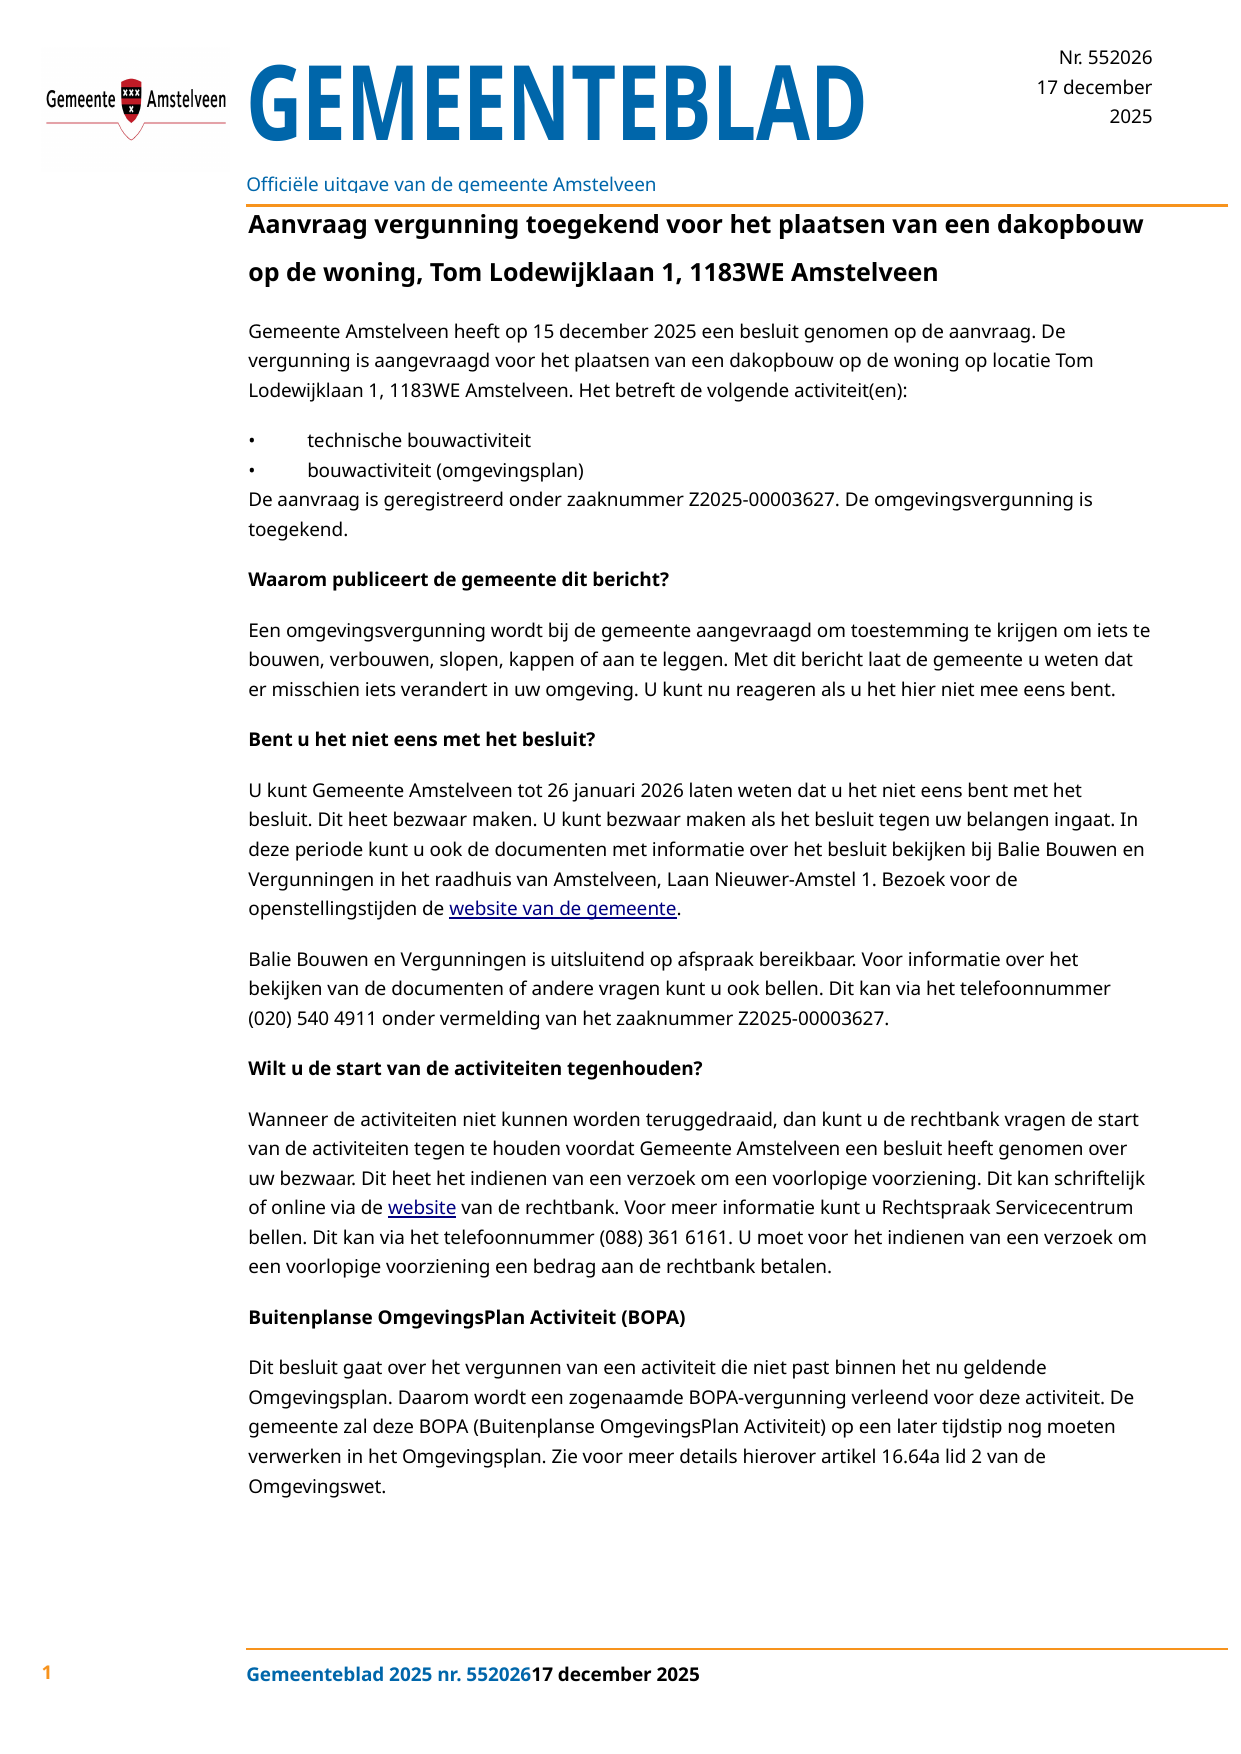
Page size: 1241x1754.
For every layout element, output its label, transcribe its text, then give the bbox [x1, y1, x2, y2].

picture [41, 47, 231, 172]
text Gemeente Amstelveen heeft op 15 december 2025 een besluit genomen op de aanvraag. De vergunning is aangevraagd voor het plaatsen van een dakopbouw op de woning op locatie Tom Lodewijklaan 1, 1183WE Amstelveen. Het betreft de volgende activiteit(en): [248, 318, 1152, 403]
list bouwactiviteit (omgevingsplan) [248, 457, 1152, 483]
text Een omgevingsvergunning wordt bij de gemeente aangevraagd om toestemming te krijgen om iets te bouwen, verbouwen, slopen, kappen of aan te leggen. Met dit bericht laat de gemeente u weten dat er misschien iets verandert in uw omgeving. U kunt nu reageren als u het hier niet mee eens bent. [248, 617, 1152, 702]
text Dit besluit gaat over het vergunnen van een activiteit die niet past binnen het nu geldende Omgevingsplan. Daarom wordt een zogenaamde BOPA-vergunning verleend voor deze activiteit. De gemeente zal deze BOPA (Buitenplanse OmgevingsPlan Activiteit) op een later tijdstip nog moeten verwerken in het Omgevingsplan. Zie voor meer details hierover artikel 16.64a lid 2 van de Omgevingswet. [248, 1354, 1152, 1499]
text Bent u het niet eens met het besluit? [248, 727, 1152, 752]
text Buitenplanse OmgevingsPlan Activiteit (BOPA) [248, 1304, 1152, 1330]
list technische bouwactiviteit [248, 427, 1152, 453]
text De aanvraag is geregistreerd onder zaaknummer Z2025-00003627. De omgevingsvergunning is toegekend. [248, 487, 1152, 542]
text Waarom publiceert de gemeente dit bericht? [248, 567, 1152, 592]
text Balie Bouwen en Vergunningen is uitsluitend op afspraak bereikbaar. Voor informatie over het bekijken van de documenten of andere vragen kunt u ook bellen. Dit kan via het telefoonnummer (020) 540 4911 onder vermelding van het zaaknummer Z2025-00003627. [248, 946, 1152, 1031]
text U kunt Gemeente Amstelveen tot 26 januari 2026 laten weten dat u het niet eens bent met het besluit. Dit heet bezwaar maken. U kunt bezwaar maken als het besluit tegen uw belangen ingaat. In deze periode kunt u ook de documenten met informatie over het besluit bekijken bij Balie Bouwen en Vergunningen in het raadhuis van Amstelveen, Laan Nieuwer-Amstel 1. Bezoek voor de openstellingstijden de website van de gemeente. [248, 777, 1152, 921]
text Wanneer de activiteiten niet kunnen worden teruggedraaid, dan kunt u de rechtbank vragen de start van de activiteiten tegen te houden voordat Gemeente Amstelveen een besluit heeft genomen over uw bezwaar. Dit heet het indienen van een verzoek om een voorlopige voorziening. Dit kan schriftelijk of online via de website van de rechtbank. Voor meer informatie kunt u Rechtspraak Servicecentrum bellen. Dit kan via het telefoonnummer (088) 361 6161. U moet voor het indienen van een verzoek om een voorlopige voorziening een bedrag aan de rechtbank betalen. [248, 1106, 1152, 1279]
text Wilt u de start van de activiteiten tegenhouden? [248, 1055, 1152, 1081]
text Aanvraag vergunning toegekend voor het plaatsen van een dakopbouw op de woning, Tom Lodewijklaan 1, 1183WE Amstelveen [248, 207, 1152, 288]
